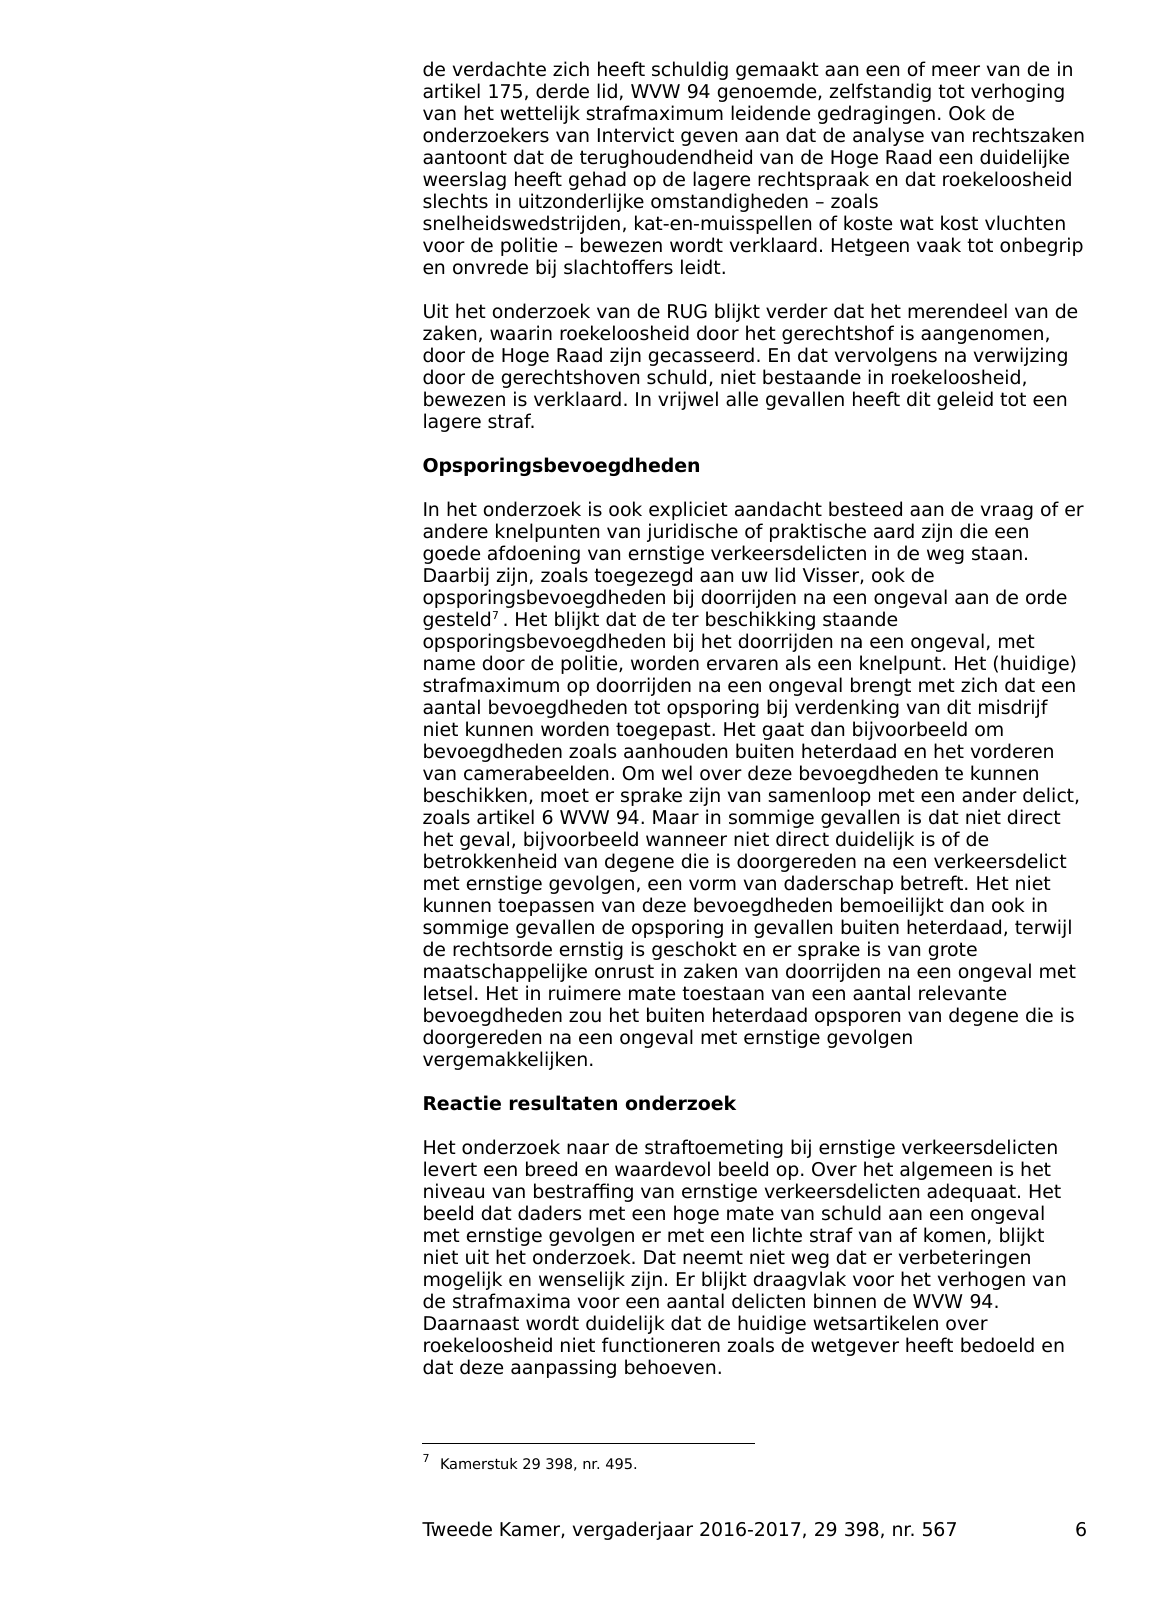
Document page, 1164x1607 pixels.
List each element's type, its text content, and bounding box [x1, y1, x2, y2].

subtitle Opsporingsbevoegdheden [422, 455, 1087, 477]
text In het onderzoek is ook expliciet aandacht besteed aan de vraag of er andere knelpunten van juridische of praktische aard zijn die een goede afdoening van ernstige verkeersdelicten in de weg staan. Daarbij zijn, zoals toegezegd aan uw lid Visser, ook de opsporingsbevoegdheden bij doorrijden na een ongeval aan de orde gesteld. Het blijkt dat de ter beschikking staande opsporingsbevoegdheden bij het doorrijden na een ongeval, met name door de politie, worden ervaren als een knelpunt. Het (huidige) strafmaximum op doorrijden na een ongeval brengt met zich dat een aantal bevoegdheden tot opsporing bij verdenking van dit misdrijf niet kunnen worden toegepast. Het gaat dan bijvoorbeeld om bevoegdheden zoals aanhouden buiten heterdaad en het vorderen van camerabeelden. Om wel over deze bevoegdheden te kunnen beschikken, moet er sprake zijn van samenloop met een ander delict, zoals artikel 6 WVW 94. Maar in sommige gevallen is dat niet direct het geval, bijvoorbeeld wanneer niet direct duidelijk is of de betrokkenheid van degene die is doorgereden na een verkeersdelict met ernstige gevolgen, een vorm van daderschap betreft. Het niet kunnen toepassen van deze bevoegdheden bemoeilijkt dan ook in sommige gevallen de opsporing in gevallen buiten heterdaad, terwijl de rechtsorde ernstig is geschokt en er sprake is van grote maatschappelijke onrust in zaken van doorrijden na een ongeval met letsel. Het in ruimere mate toestaan van een aantal relevante bevoegdheden zou het buiten heterdaad opsporen van degene die is doorgereden na een ongeval met ernstige gevolgen vergemakkelijken. [422, 499, 1087, 1071]
text Het onderzoek naar de straftoemeting bij ernstige verkeersdelicten levert een breed en waardevol beeld op. Over het algemeen is het niveau van bestraffing van ernstige verkeersdelicten adequaat. Het beeld dat daders met een hoge mate van schuld aan een ongeval met ernstige gevolgen er met een lichte straf van af komen, blijkt niet uit het onderzoek. Dat neemt niet weg dat er verbeteringen mogelijk en wenselijk zijn. Er blijkt draagvlak voor het verhogen van de strafmaxima voor een aantal delicten binnen de WVW 94. Daarnaast wordt duidelijk dat de huidige wetsartikelen over roekeloosheid niet functioneren zoals de wetgever heeft bedoeld en dat deze aanpassing behoeven. [422, 1137, 1087, 1379]
text Kamerstuk 29 398, nr. 495. [422, 1452, 1087, 1474]
subtitle Reactie resultaten onderzoek [422, 1093, 1087, 1115]
text Uit het onderzoek van de RUG blijkt verder dat het merendeel van de zaken, waarin roekeloosheid door het gerechtshof is aangenomen, door de Hoge Raad zijn gecasseerd. En dat vervolgens na verwijzing door de gerechtshoven schuld, niet bestaande in roekeloosheid, bewezen is verklaard. In vrijwel alle gevallen heeft dit geleid tot een lagere straf. [422, 301, 1087, 433]
text de verdachte zich heeft schuldig gemaakt aan een of meer van de in artikel 175, derde lid, WVW 94 genoemde, zelfstandig tot verhoging van het wettelijk strafmaximum leidende gedragingen. Ook de onderzoekers van Intervict geven aan dat de analyse van rechtszaken aantoont dat de terughoudendheid van de Hoge Raad een duidelijke weerslag heeft gehad op de lagere rechtspraak en dat roekeloosheid slechts in uitzonderlijke omstandigheden – zoals snelheidswedstrijden, kat-en-muisspellen of koste wat kost vluchten voor de politie – bewezen wordt verklaard. Hetgeen vaak tot onbegrip en onvrede bij slachtoffers leidt. [422, 59, 1087, 279]
